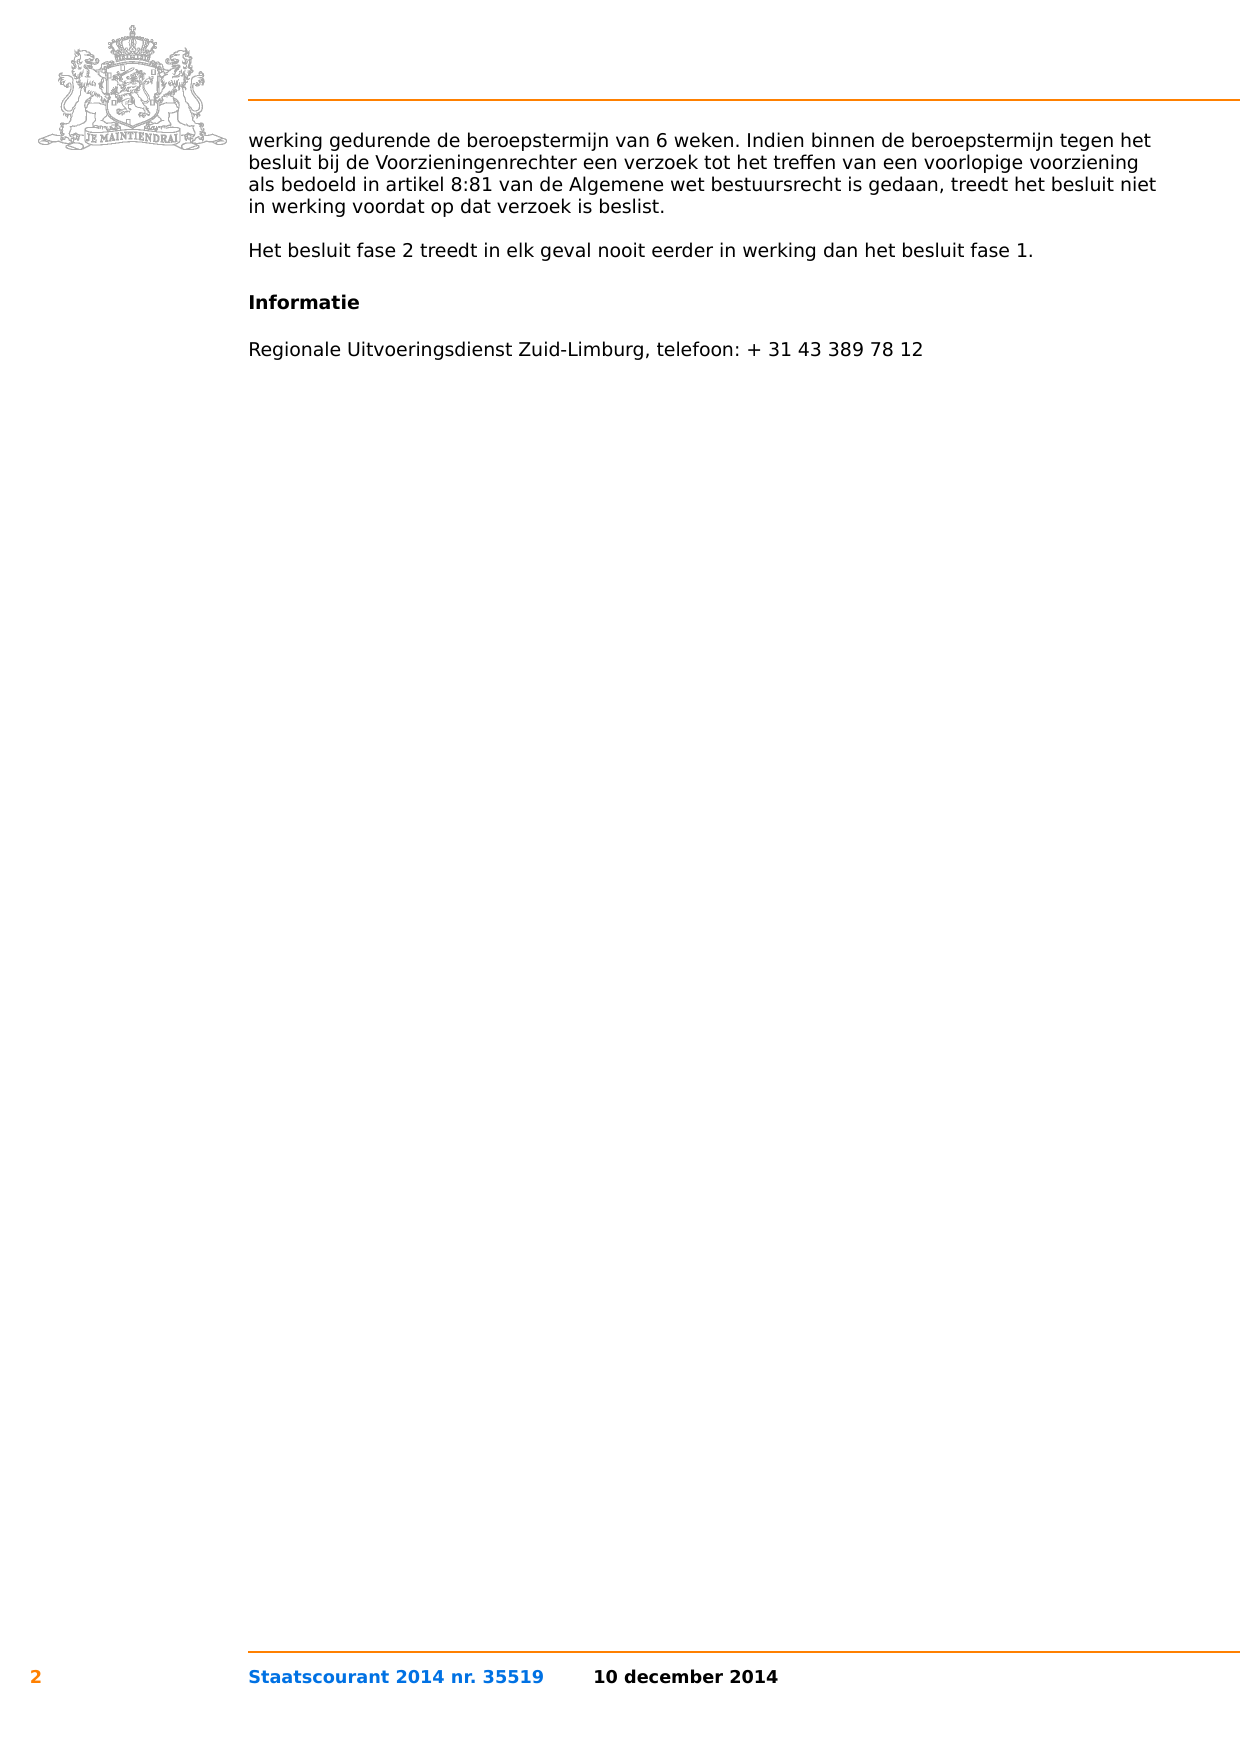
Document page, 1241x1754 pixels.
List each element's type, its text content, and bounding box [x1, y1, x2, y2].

text werking gedurende de beroepstermijn van 6 weken. Indien binnen de beroepstermijn tegen het besluit bij de Voorzieningenrechter een verzoek tot het treffen van een voorlopige voorziening als bedoeld in artikel 8:81 van de Algemene wet bestuursrecht is gedaan, treedt het besluit niet in werking voordat op dat verzoek is beslist. [248, 130, 1163, 218]
text Regionale Uitvoeringsdienst Zuid-Limburg, telefoon: + 31 43 389 78 12 [248, 339, 1163, 361]
picture [38, 25, 227, 150]
text Het besluit fase 2 treedt in elk geval nooit eerder in werking dan het besluit fase 1. [248, 240, 1163, 262]
subtitle Informatie [248, 292, 1163, 314]
